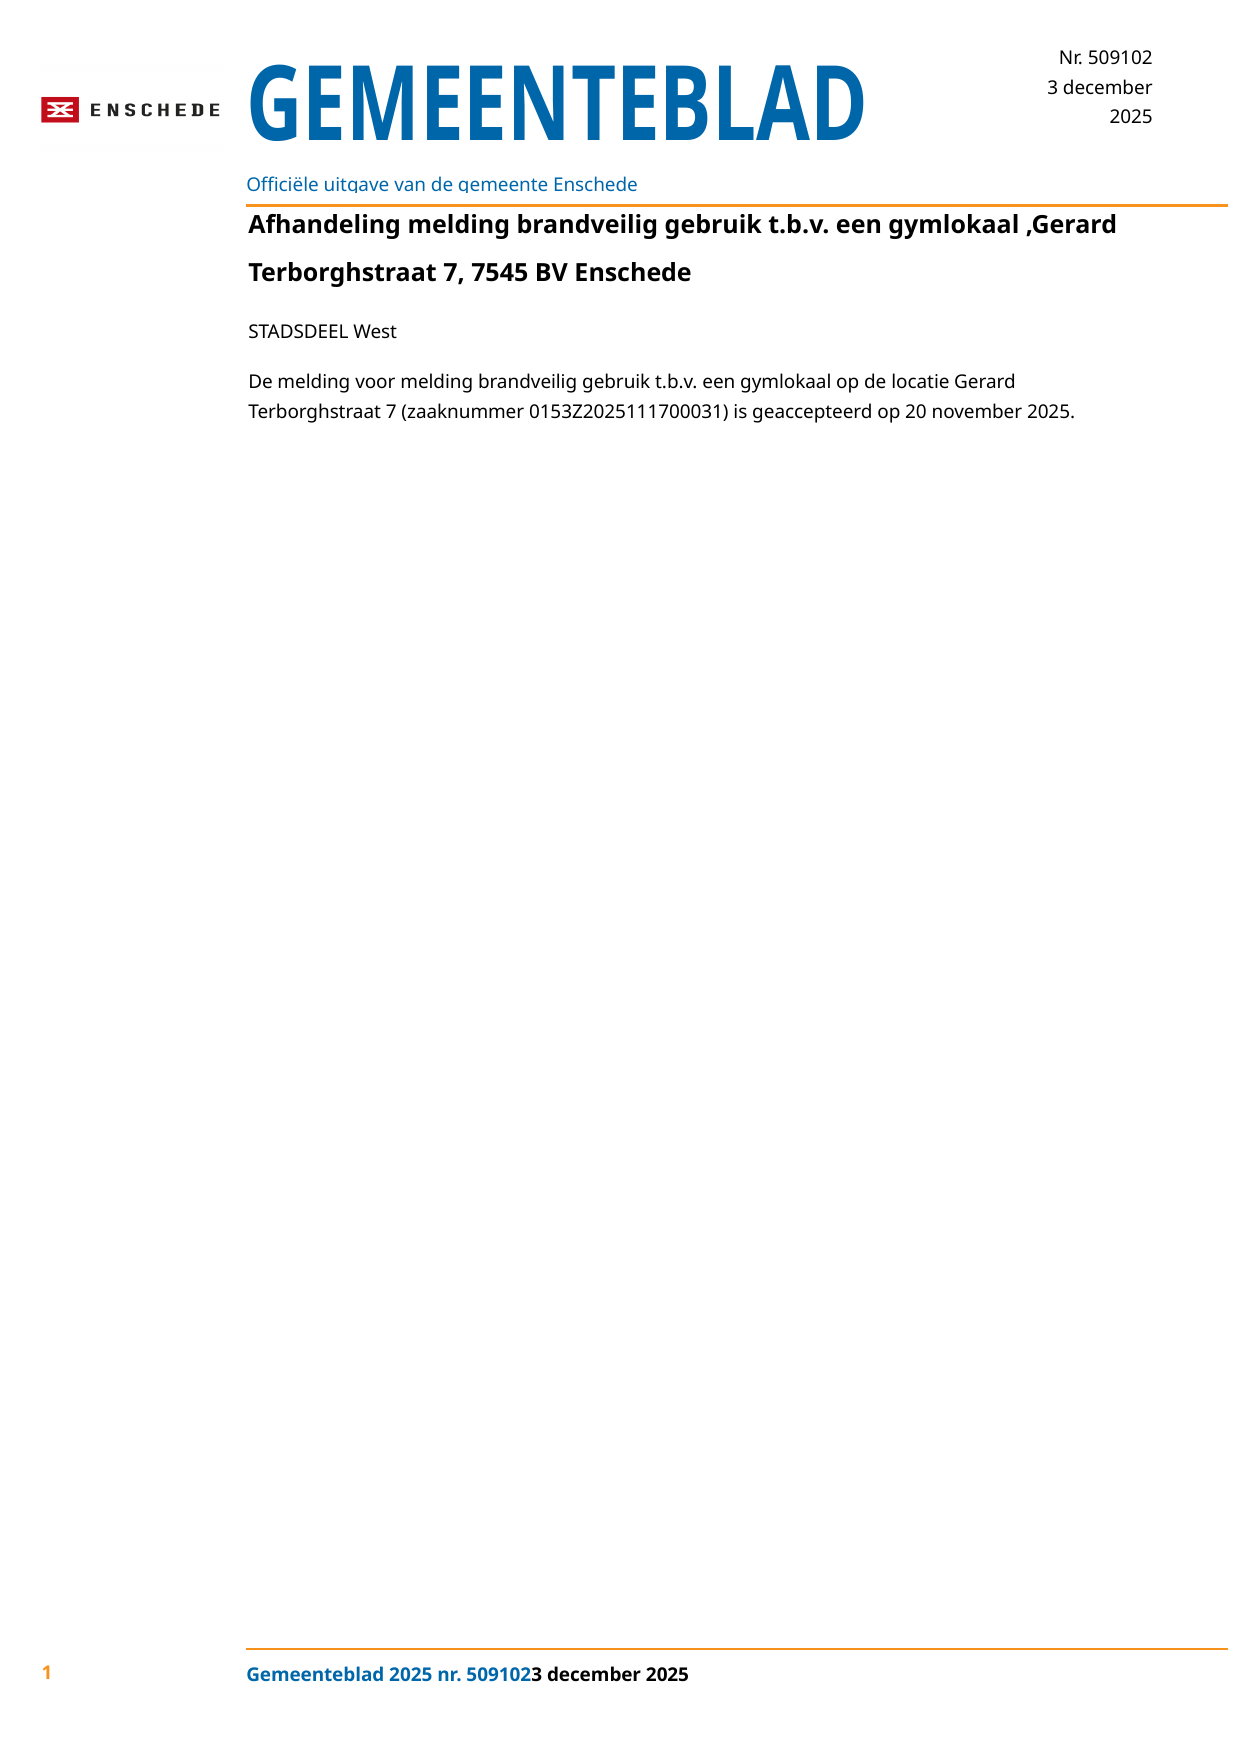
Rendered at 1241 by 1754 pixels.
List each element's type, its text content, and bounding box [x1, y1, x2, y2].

picture [41, 47, 231, 172]
text STADSDEEL West [248, 318, 1152, 344]
text Afhandeling melding brandveilig gebruik t.b.v. een gymlokaal ,Gerard Terborghstraat 7, 7545 BV Enschede [248, 207, 1152, 288]
text De melding voor melding brandveilig gebruik t.b.v. een gymlokaal op de locatie Gerard Terborghstraat 7 (zaaknummer 0153Z2025111700031) is geaccepteerd op 20 november 2025. [248, 368, 1152, 424]
